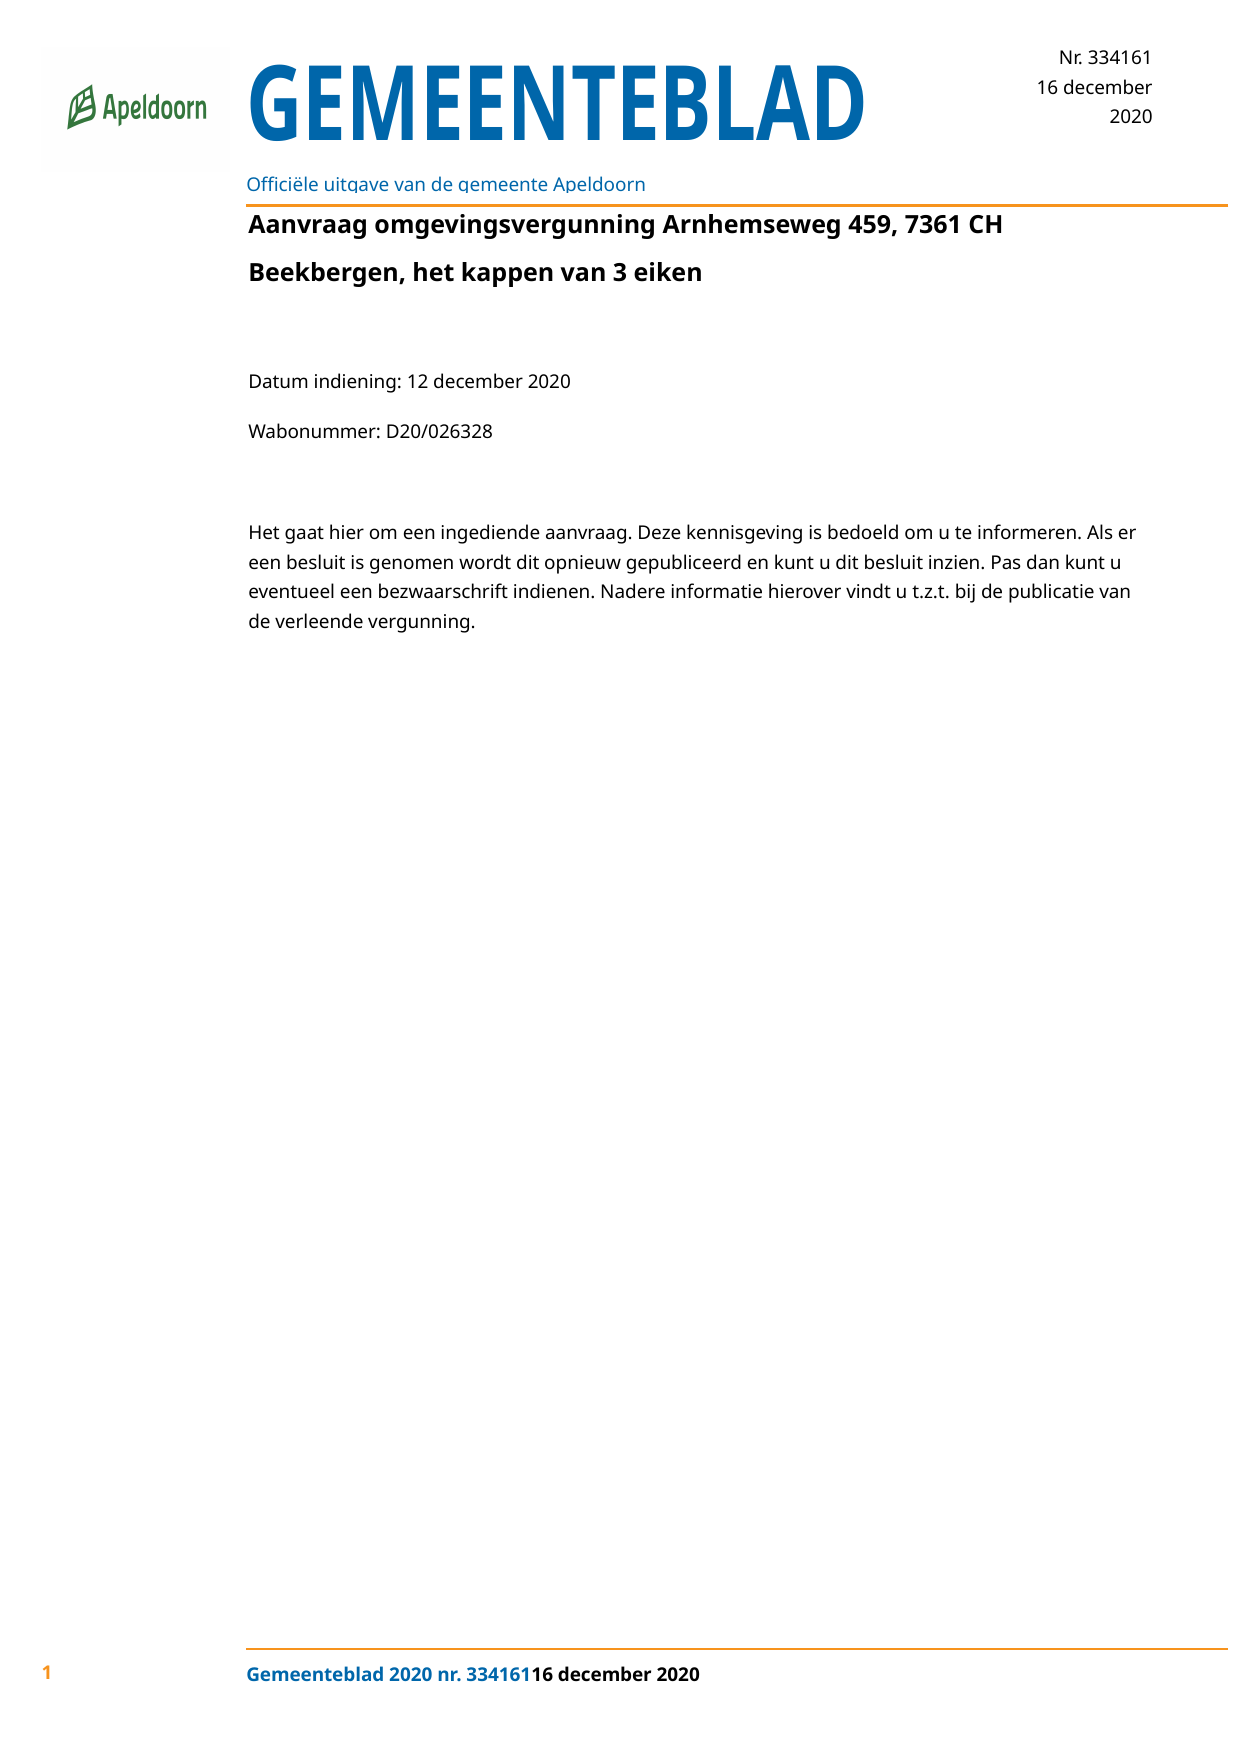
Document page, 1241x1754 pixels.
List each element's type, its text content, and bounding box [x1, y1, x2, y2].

text Aanvraag omgevingsvergunning Arnhemseweg 459, 7361 CH Beekbergen, het kappen van 3 eiken [248, 207, 1152, 288]
text Datum indiening: 12 december 2020 [248, 368, 1152, 394]
picture [41, 47, 231, 172]
text Het gaat hier om een ingediende aanvraag. Deze kennisgeving is bedoeld om u te informeren. Als er een besluit is genomen wordt dit opnieuw gepubliceerd en kunt u dit besluit inzien. Pas dan kunt u eventueel een bezwaarschrift indienen. Nadere informatie hierover vindt u t.z.t. bij de publicatie van de verleende vergunning. [248, 519, 1152, 634]
text Wabonummer: D20/026328 [248, 419, 1152, 444]
